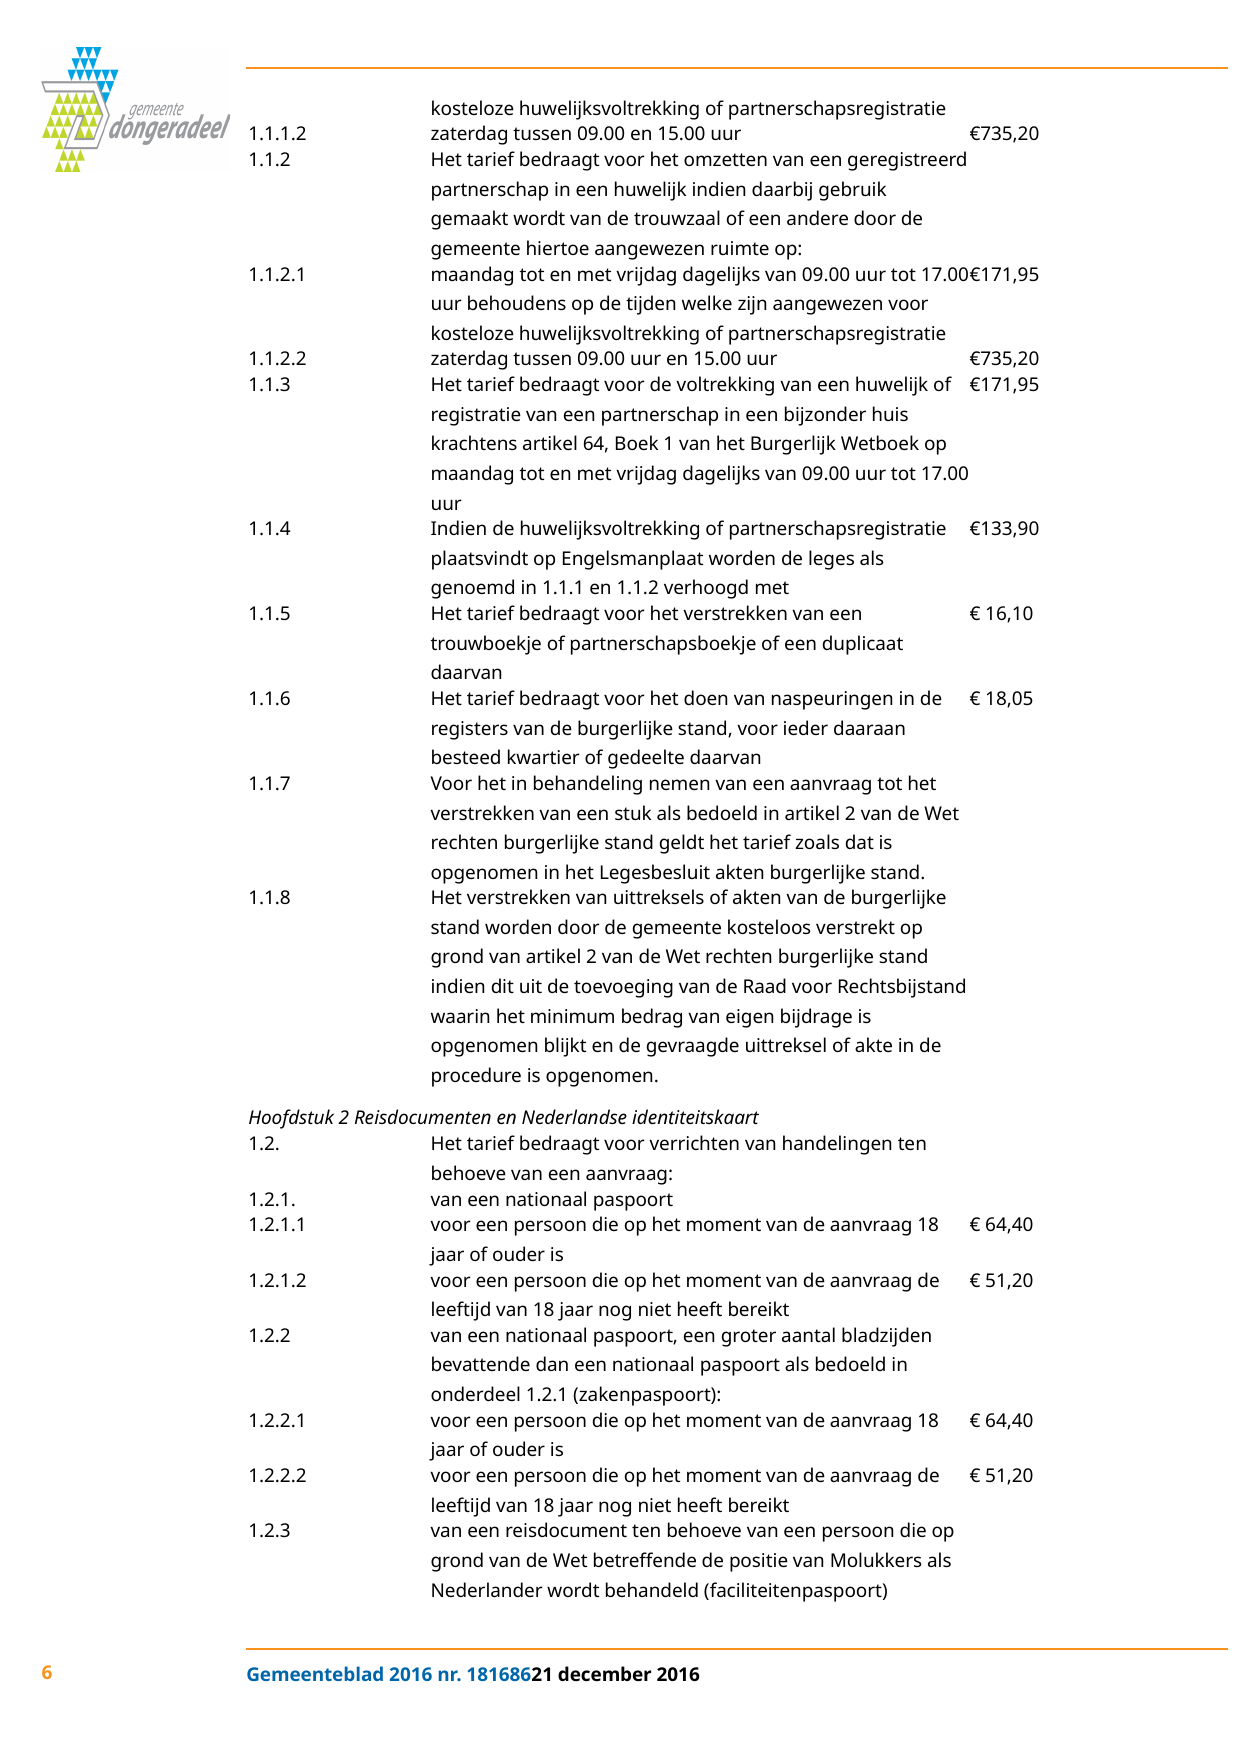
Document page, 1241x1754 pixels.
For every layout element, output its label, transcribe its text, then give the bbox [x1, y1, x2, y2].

table_cell [969, 770, 1152, 884]
table_cell 1.1.3 [248, 371, 430, 515]
picture [41, 47, 231, 172]
table_header 1.2. [248, 1130, 430, 1186]
table_cell 1.1.5 [248, 600, 430, 685]
table_cell voor een persoon die op het moment van de aanvraag de leeftijd van 18 jaar nog niet heeft bereikt [430, 1267, 969, 1322]
table_cell Het verstrekken van uittreksels of akten van de burgerlijke stand worden door de gemeente kosteloos verstrekt op grond van artikel 2 van de Wet rechten burgerlijke stand indien dit uit de toevoeging van de Raad voor Rechtsbijstand waarin het minimum bedrag van eigen bijdrage is opgenomen blijkt en de gevraagde uittreksel of akte in de procedure is opgenomen. [430, 885, 969, 1088]
table_cell €171,95 [969, 371, 1152, 515]
table_cell 1.1.7 [248, 770, 430, 884]
table_cell van een reisdocument ten behoeve van een persoon die op grond van de Wet betreffende de positie van Molukkers als Nederlander wordt behandeld (faciliteitenpaspoort) [430, 1518, 969, 1602]
table_cell 1.1.6 [248, 685, 430, 770]
table_cell 1.1.8 [248, 885, 430, 1088]
text Hoofdstuk 2 Reisdocumenten en Nederlandse identiteitskaart [248, 1104, 1152, 1130]
table_cell 1.1.1.2 [248, 121, 430, 146]
table_cell [248, 95, 430, 121]
table_cell € 64,40 [969, 1407, 1152, 1462]
table_cell 1.2.2.1 [248, 1407, 430, 1462]
table_cell voor een persoon die op het moment van de aanvraag 18 jaar of ouder is [430, 1407, 969, 1462]
table_cell 1.2.2.2 [248, 1462, 430, 1518]
table_cell €735,20 [969, 121, 1152, 146]
table_cell Het tarief bedraagt voor het omzetten van een geregistreerd partnerschap in een huwelijk indien daarbij gebruik gemaakt wordt van de trouwzaal of een andere door de gemeente hiertoe aangewezen ruimte op: [430, 146, 969, 261]
table_cell 1.2.2 [248, 1322, 430, 1407]
table_header [969, 1130, 1152, 1186]
table_cell voor een persoon die op het moment van de aanvraag de leeftijd van 18 jaar nog niet heeft bereikt [430, 1462, 969, 1518]
table_cell 1.2.1.2 [248, 1267, 430, 1322]
table_cell € 18,05 [969, 685, 1152, 770]
table_cell € 51,20 [969, 1462, 1152, 1518]
table_cell zaterdag tussen 09.00 uur en 15.00 uur [430, 346, 969, 371]
table_cell voor een persoon die op het moment van de aanvraag 18 jaar of ouder is [430, 1211, 969, 1267]
table_cell van een nationaal paspoort, een groter aantal bladzijden bevattende dan een nationaal paspoort als bedoeld in onderdeel 1.2.1 (zakenpaspoort): [430, 1322, 969, 1407]
table_cell € 51,20 [969, 1267, 1152, 1322]
table_cell zaterdag tussen 09.00 en 15.00 uur [430, 121, 969, 146]
table_cell [969, 1186, 1152, 1211]
table_cell [969, 95, 1152, 121]
table_cell Het tarief bedraagt voor het verstrekken van een trouwboekje of partnerschapsboekje of een duplicaat daarvan [430, 600, 969, 685]
table_cell € 16,10 [969, 600, 1152, 685]
table_header Het tarief bedraagt voor verrichten van handelingen ten behoeve van een aanvraag: [430, 1130, 969, 1186]
table_cell €171,95 [969, 261, 1152, 346]
table_cell €735,20 [969, 346, 1152, 371]
table_cell Voor het in behandeling nemen van een aanvraag tot het verstrekken van een stuk als bedoeld in artikel 2 van de Wet rechten burgerlijke stand geldt het tarief zoals dat is opgenomen in het Legesbesluit akten burgerlijke stand. [430, 770, 969, 884]
table_cell 1.2.1.1 [248, 1211, 430, 1267]
table_cell 1.2.1. [248, 1186, 430, 1211]
picture [107, 73, 113, 80]
table_cell € 64,40 [969, 1211, 1152, 1267]
table_cell 1.2.3 [248, 1518, 430, 1602]
table_cell Het tarief bedraagt voor de voltrekking van een huwelijk of registratie van een partnerschap in een bijzonder huis krachtens artikel 64, Boek 1 van het Burgerlijk Wetboek op maandag tot en met vrijdag dagelijks van 09.00 uur tot 17.00 uur [430, 371, 969, 515]
table_cell 1.1.2.1 [248, 261, 430, 346]
table_cell [969, 1518, 1152, 1602]
table_cell maandag tot en met vrijdag dagelijks van 09.00 uur tot 17.00 uur behoudens op de tijden welke zijn aangewezen voor kosteloze huwelijksvoltrekking of partnerschapsregistratie [430, 261, 969, 346]
table_cell 1.1.2 [248, 146, 430, 261]
table_cell Indien de huwelijksvoltrekking of partnerschapsregistratie plaatsvindt op Engelsmanplaat worden de leges als genoemd in 1.1.1 en 1.1.2 verhoogd met [430, 515, 969, 600]
table_cell kosteloze huwelijksvoltrekking of partnerschapsregistratie [430, 95, 969, 121]
table_cell van een nationaal paspoort [430, 1186, 969, 1211]
table_cell [969, 885, 1152, 1088]
table_cell €133,90 [969, 515, 1152, 600]
table_cell [969, 146, 1152, 261]
picture [99, 72, 104, 80]
table_cell 1.1.2.2 [248, 346, 430, 371]
table_cell 1.1.4 [248, 515, 430, 600]
table_cell Het tarief bedraagt voor het doen van naspeuringen in de registers van de burgerlijke stand, voor ieder daaraan besteed kwartier of gedeelte daarvan [430, 685, 969, 770]
table_cell [969, 1322, 1152, 1407]
